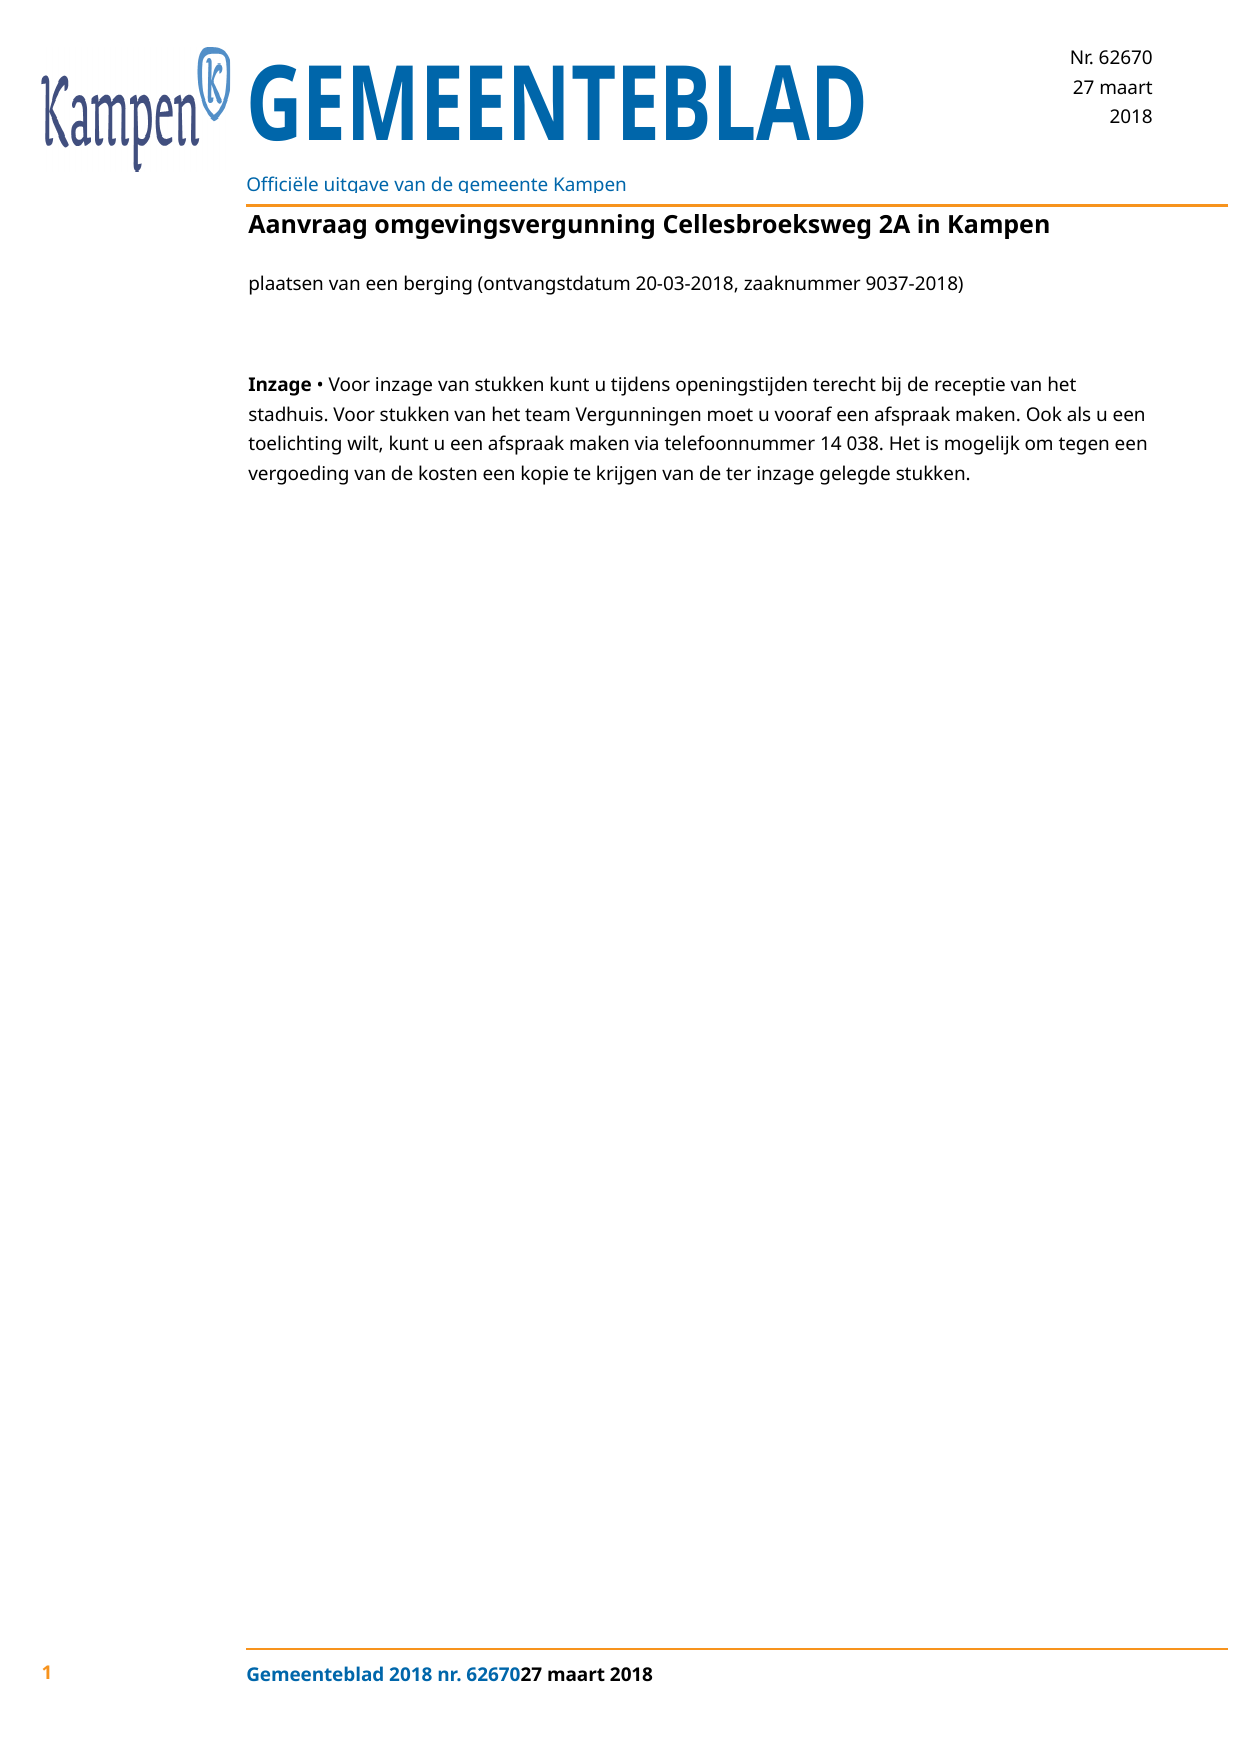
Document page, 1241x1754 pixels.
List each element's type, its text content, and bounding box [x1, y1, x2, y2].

text Aanvraag omgevingsvergunning Cellesbroeksweg 2A in Kampen [248, 207, 1152, 241]
text plaatsen van een berging (ontvangstdatum 20-03-2018, zaaknummer 9037-2018) [248, 270, 1152, 296]
picture [41, 47, 231, 172]
text Inzage • Voor inzage van stukken kunt u tijdens openingstijden terecht bij de receptie van het stadhuis. Voor stukken van het team Vergunningen moet u vooraf een afspraak maken. Ook als u een toelichting wilt, kunt u een afspraak maken via telefoonnummer 14 038. Het is mogelijk om tegen een vergoeding van de kosten een kopie te krijgen van de ter inzage gelegde stukken. [248, 371, 1152, 486]
